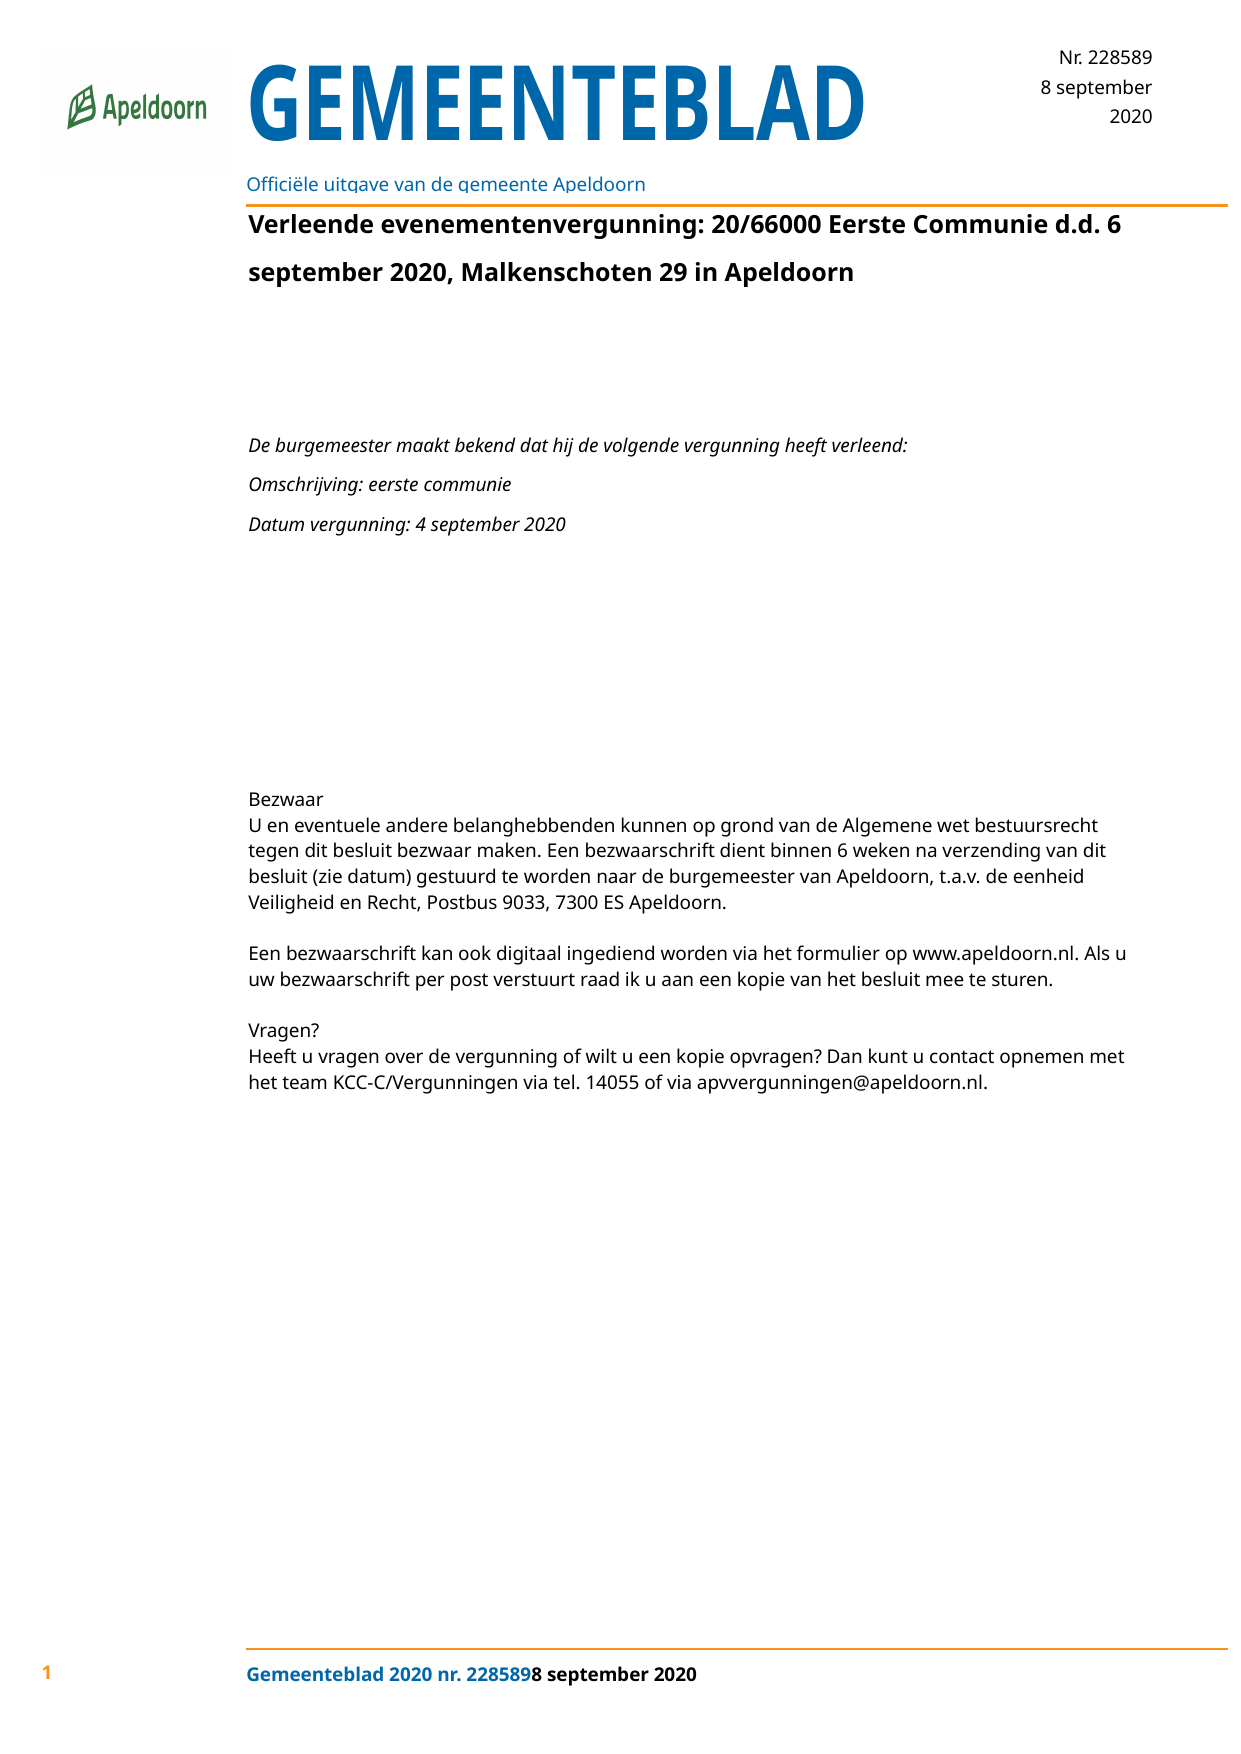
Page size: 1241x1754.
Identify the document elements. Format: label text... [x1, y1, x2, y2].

text Verleende evenementenvergunning: 20/66000 Eerste Communie d.d. 6 september 2020, Malkenschoten 29 in Apeldoorn [248, 207, 1152, 288]
text Omschrijving: eerste communie [248, 472, 1152, 497]
text Een bezwaarschrift kan ook digitaal ingediend worden via het formulier op www.apeldoorn.nl. Als u uw bezwaarschrift per post verstuurt raad ik u aan een kopie van het besluit mee te sturen. [248, 940, 1152, 992]
text De burgemeester maakt bekend dat hij de volgende vergunning heeft verleend: [248, 432, 1152, 458]
picture [41, 47, 231, 172]
text U en eventuele andere belanghebbenden kunnen op grond van de Algemene wet bestuursrecht tegen dit besluit bezwaar maken. Een bezwaarschrift dient binnen 6 weken na verzending van dit besluit (zie datum) gestuurd te worden naar de burgemeester van Apeldoorn, t.a.v. de eenheid Veiligheid en Recht, Postbus 9033, 7300 ES Apeldoorn. [248, 812, 1152, 915]
text Heeft u vragen over de vergunning of wilt u een kopie opvragen? Dan kunt u contact opnemen met het team KCC-C/Vergunningen via tel. 14055 of via apvvergunningen@apeldoorn.nl. [248, 1043, 1152, 1095]
text Bezwaar [248, 786, 1152, 812]
text Datum vergunning: 4 september 2020 [248, 511, 1152, 537]
text Vragen? [248, 1018, 1152, 1043]
